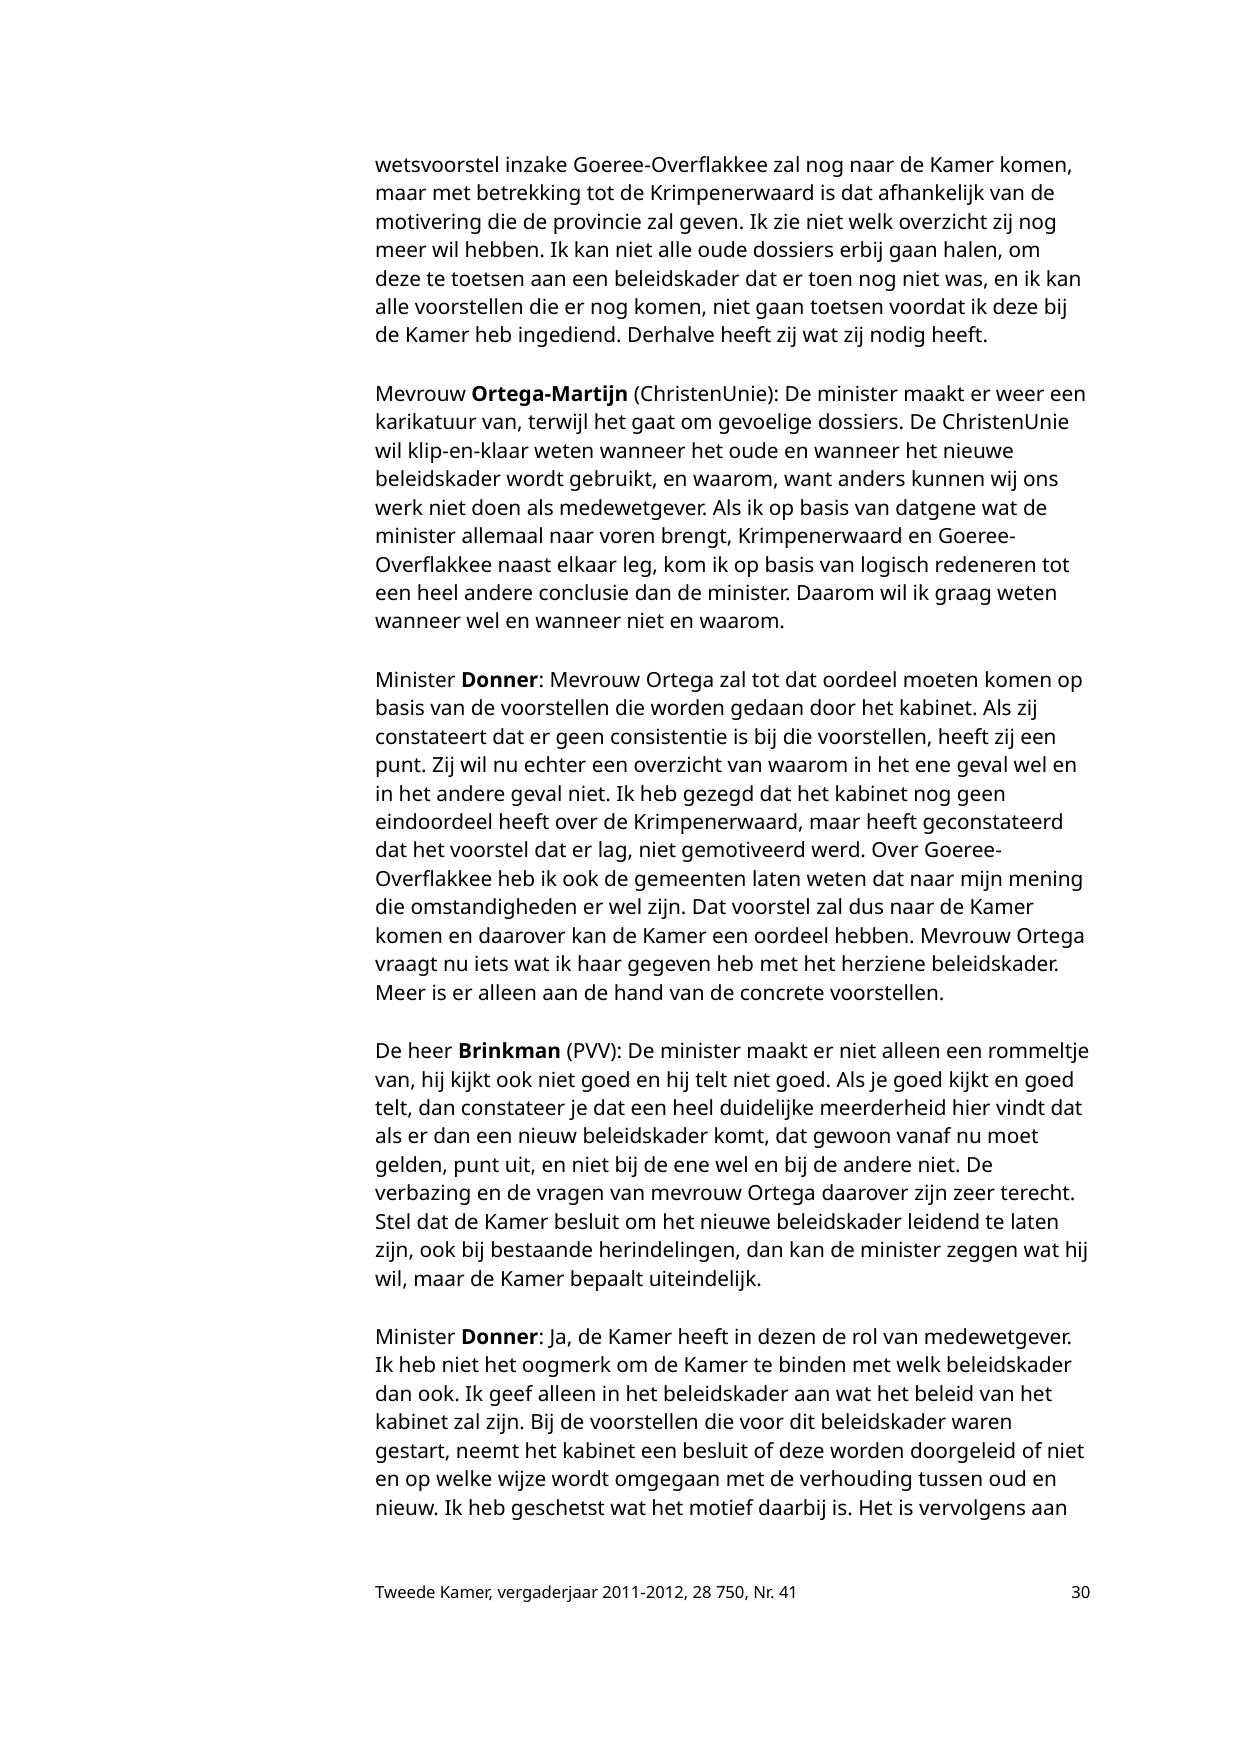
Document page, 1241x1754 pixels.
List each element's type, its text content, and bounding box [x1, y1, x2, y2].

text Minister Donner: Mevrouw Ortega zal tot dat oordeel moeten komen op basis van de voorstellen die worden gedaan door het kabinet. Als zij constateert dat er geen consistentie is bij die voorstellen, heeft zij een punt. Zij wil nu echter een overzicht van waarom in het ene geval wel en in het andere geval niet. Ik heb gezegd dat het kabinet nog geen eindoordeel heeft over de Krimpenerwaard, maar heeft geconstateerd dat het voorstel dat er lag, niet gemotiveerd werd. Over Goeree-Overflakkee heb ik ook de gemeenten laten weten dat naar mijn mening die omstandigheden er wel zijn. Dat voorstel zal dus naar de Kamer komen en daarover kan de Kamer een oordeel hebben. Mevrouw Ortega vraagt nu iets wat ik haar gegeven heb met het herziene beleidskader. Meer is er alleen aan de hand van de concrete voorstellen. [375, 665, 1090, 1006]
text Minister Donner: Ja, de Kamer heeft in dezen de rol van medewetgever. Ik heb niet het oogmerk om de Kamer te binden met welk beleidskader dan ook. Ik geef alleen in het beleidskader aan wat het beleid van het kabinet zal zijn. Bij de voorstellen die voor dit beleidskader waren gestart, neemt het kabinet een besluit of deze worden doorgeleid of niet en op welke wijze wordt omgegaan met de verhouding tussen oud en nieuw. Ik heb geschetst wat het motief daarbij is. Het is vervolgens aan [375, 1322, 1090, 1521]
text wetsvoorstel inzake Goeree-Overflakkee zal nog naar de Kamer komen, maar met betrekking tot de Krimpenerwaard is dat afhankelijk van de motivering die de provincie zal geven. Ik zie niet welk overzicht zij nog meer wil hebben. Ik kan niet alle oude dossiers erbij gaan halen, om deze te toetsen aan een beleidskader dat er toen nog niet was, en ik kan alle voorstellen die er nog komen, niet gaan toetsen voordat ik deze bij de Kamer heb ingediend. Derhalve heeft zij wat zij nodig heeft. [375, 150, 1090, 349]
text De heer Brinkman (PVV): De minister maakt er niet alleen een rommeltje van, hij kijkt ook niet goed en hij telt niet goed. Als je goed kijkt en goed telt, dan constateer je dat een heel duidelijke meerderheid hier vindt dat als er dan een nieuw beleidskader komt, dat gewoon vanaf nu moet gelden, punt uit, en niet bij de ene wel en bij de andere niet. De verbazing en de vragen van mevrouw Ortega daarover zijn zeer terecht. [375, 1036, 1090, 1207]
text Stel dat de Kamer besluit om het nieuwe beleidskader leidend te laten zijn, ook bij bestaande herindelingen, dan kan de minister zeggen wat hij wil, maar de Kamer bepaalt uiteindelijk. [375, 1207, 1090, 1292]
text Mevrouw Ortega-Martijn (ChristenUnie): De minister maakt er weer een karikatuur van, terwijl het gaat om gevoelige dossiers. De ChristenUnie wil klip-en-klaar weten wanneer het oude en wanneer het nieuwe beleidskader wordt gebruikt, en waarom, want anders kunnen wij ons werk niet doen als medewetgever. Als ik op basis van datgene wat de minister allemaal naar voren brengt, Krimpenerwaard en Goeree-Overflakkee naast elkaar leg, kom ik op basis van logisch redeneren tot een heel andere conclusie dan de minister. Daarom wil ik graag weten wanneer wel en wanneer niet en waarom. [375, 379, 1090, 635]
